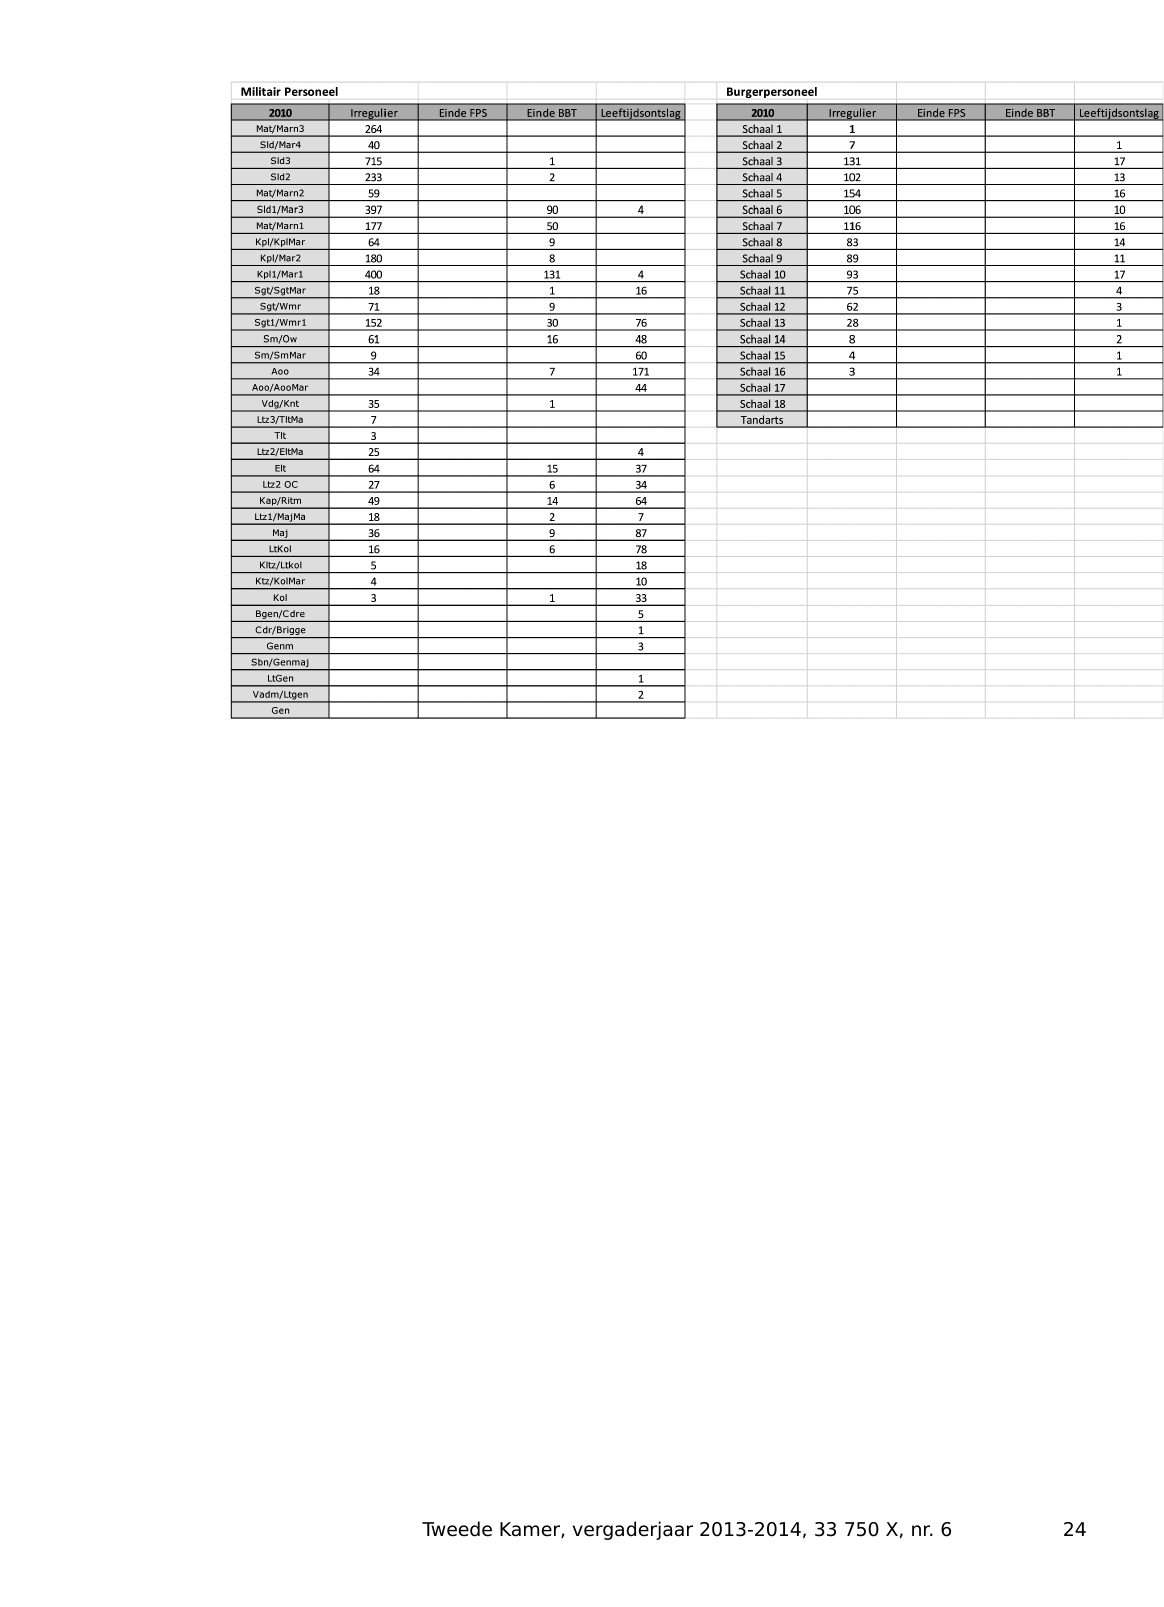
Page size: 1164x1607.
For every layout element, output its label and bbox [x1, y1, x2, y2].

picture [230, 81, 1164, 719]
